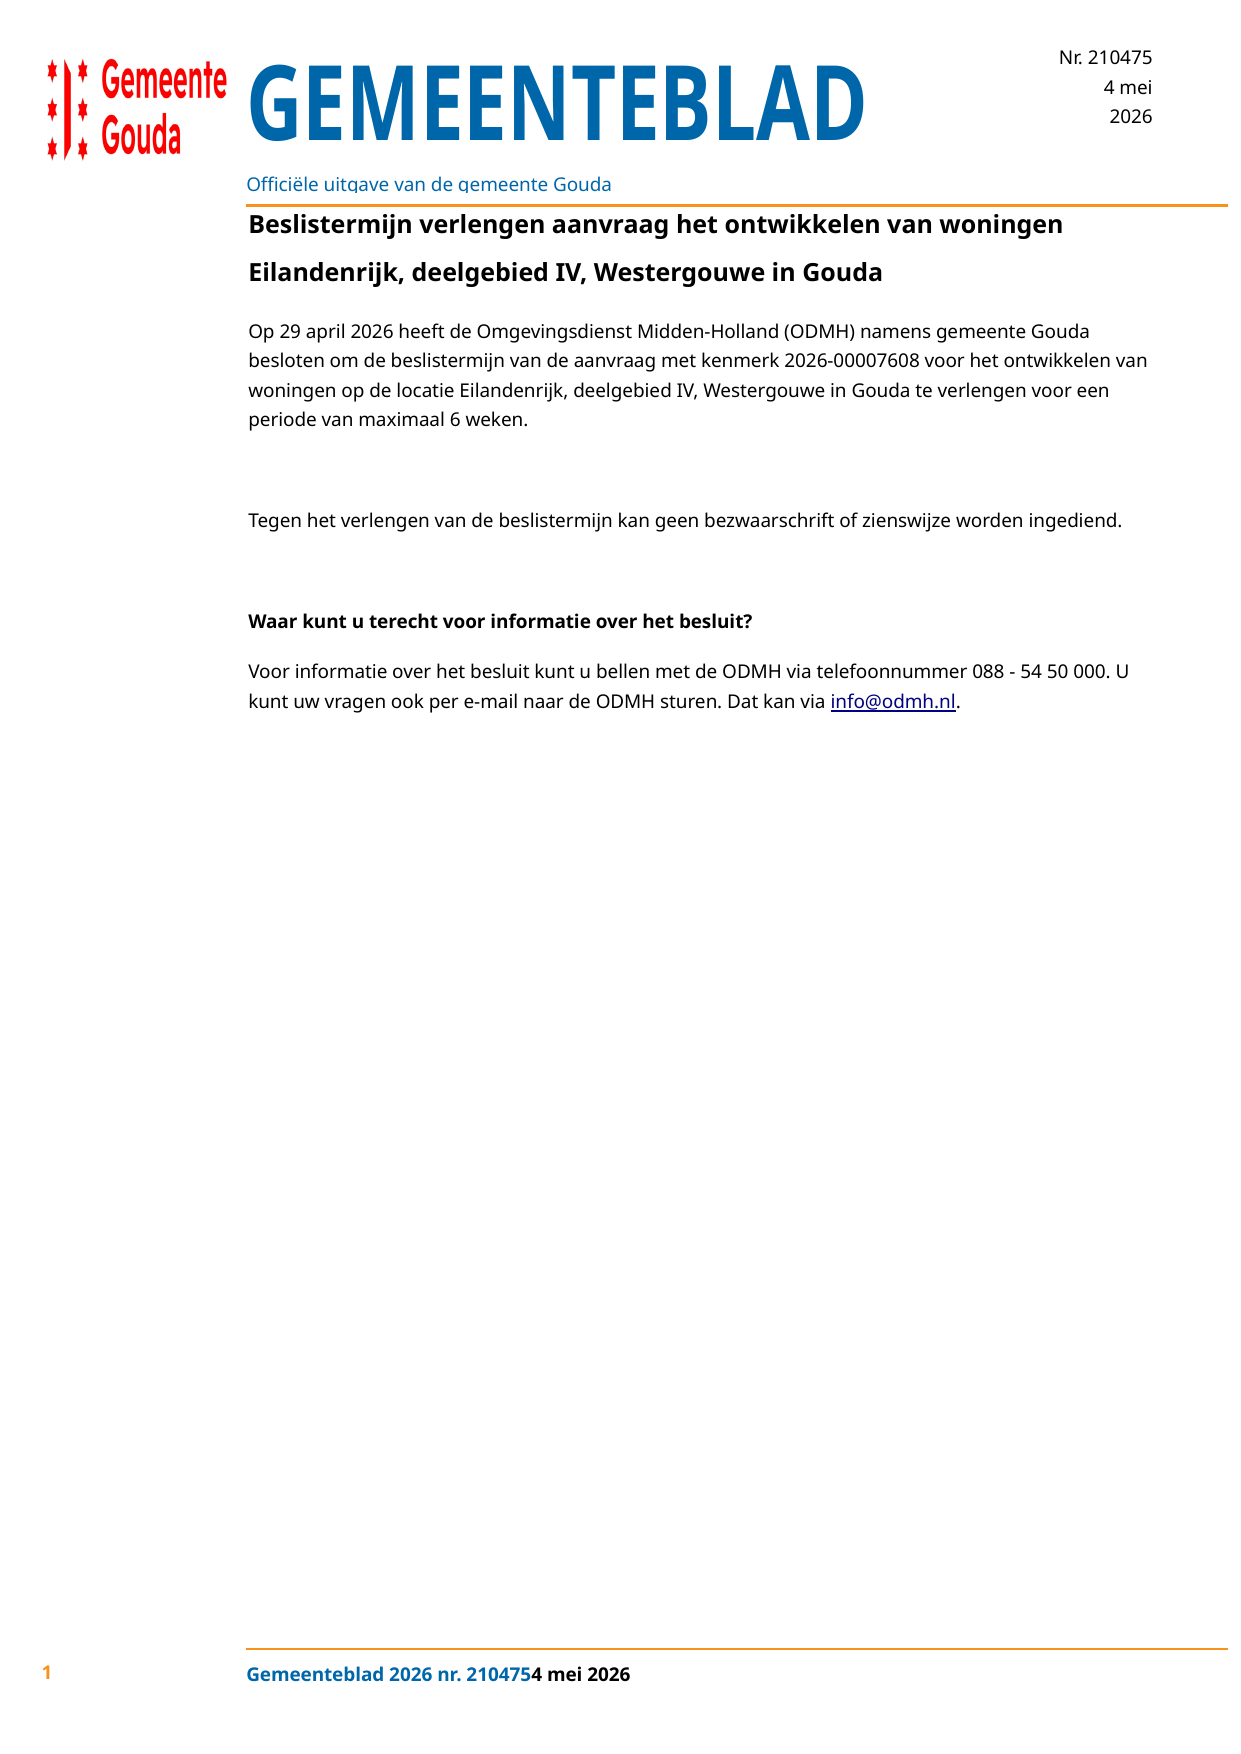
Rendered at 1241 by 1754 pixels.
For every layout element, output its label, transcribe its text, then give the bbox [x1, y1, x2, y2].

text Waar kunt u terecht voor informatie over het besluit? [248, 608, 1152, 634]
text Op 29 april 2026 heeft de Omgevingsdienst Midden-Holland (ODMH) namens gemeente Gouda besloten om de beslistermijn van de aanvraag met kenmerk 2026-00007608 voor het ontwikkelen van woningen op de locatie Eilandenrijk, deelgebied IV, Westergouwe in Gouda te verlengen voor een periode van maximaal 6 weken. [248, 318, 1152, 432]
text Tegen het verlengen van de beslistermijn kan geen bezwaarschrift of zienswijze worden ingediend. [248, 507, 1152, 533]
picture [41, 47, 231, 172]
text Voor informatie over het besluit kunt u bellen met de ODMH via telefoonnummer 088 - 54 50 000. U kunt uw vragen ook per e-mail naar de ODMH sturen. Dat kan via info@odmh.nl. [248, 659, 1152, 714]
text Beslistermijn verlengen aanvraag het ontwikkelen van woningen Eilandenrijk, deelgebied IV, Westergouwe in Gouda [248, 207, 1152, 288]
